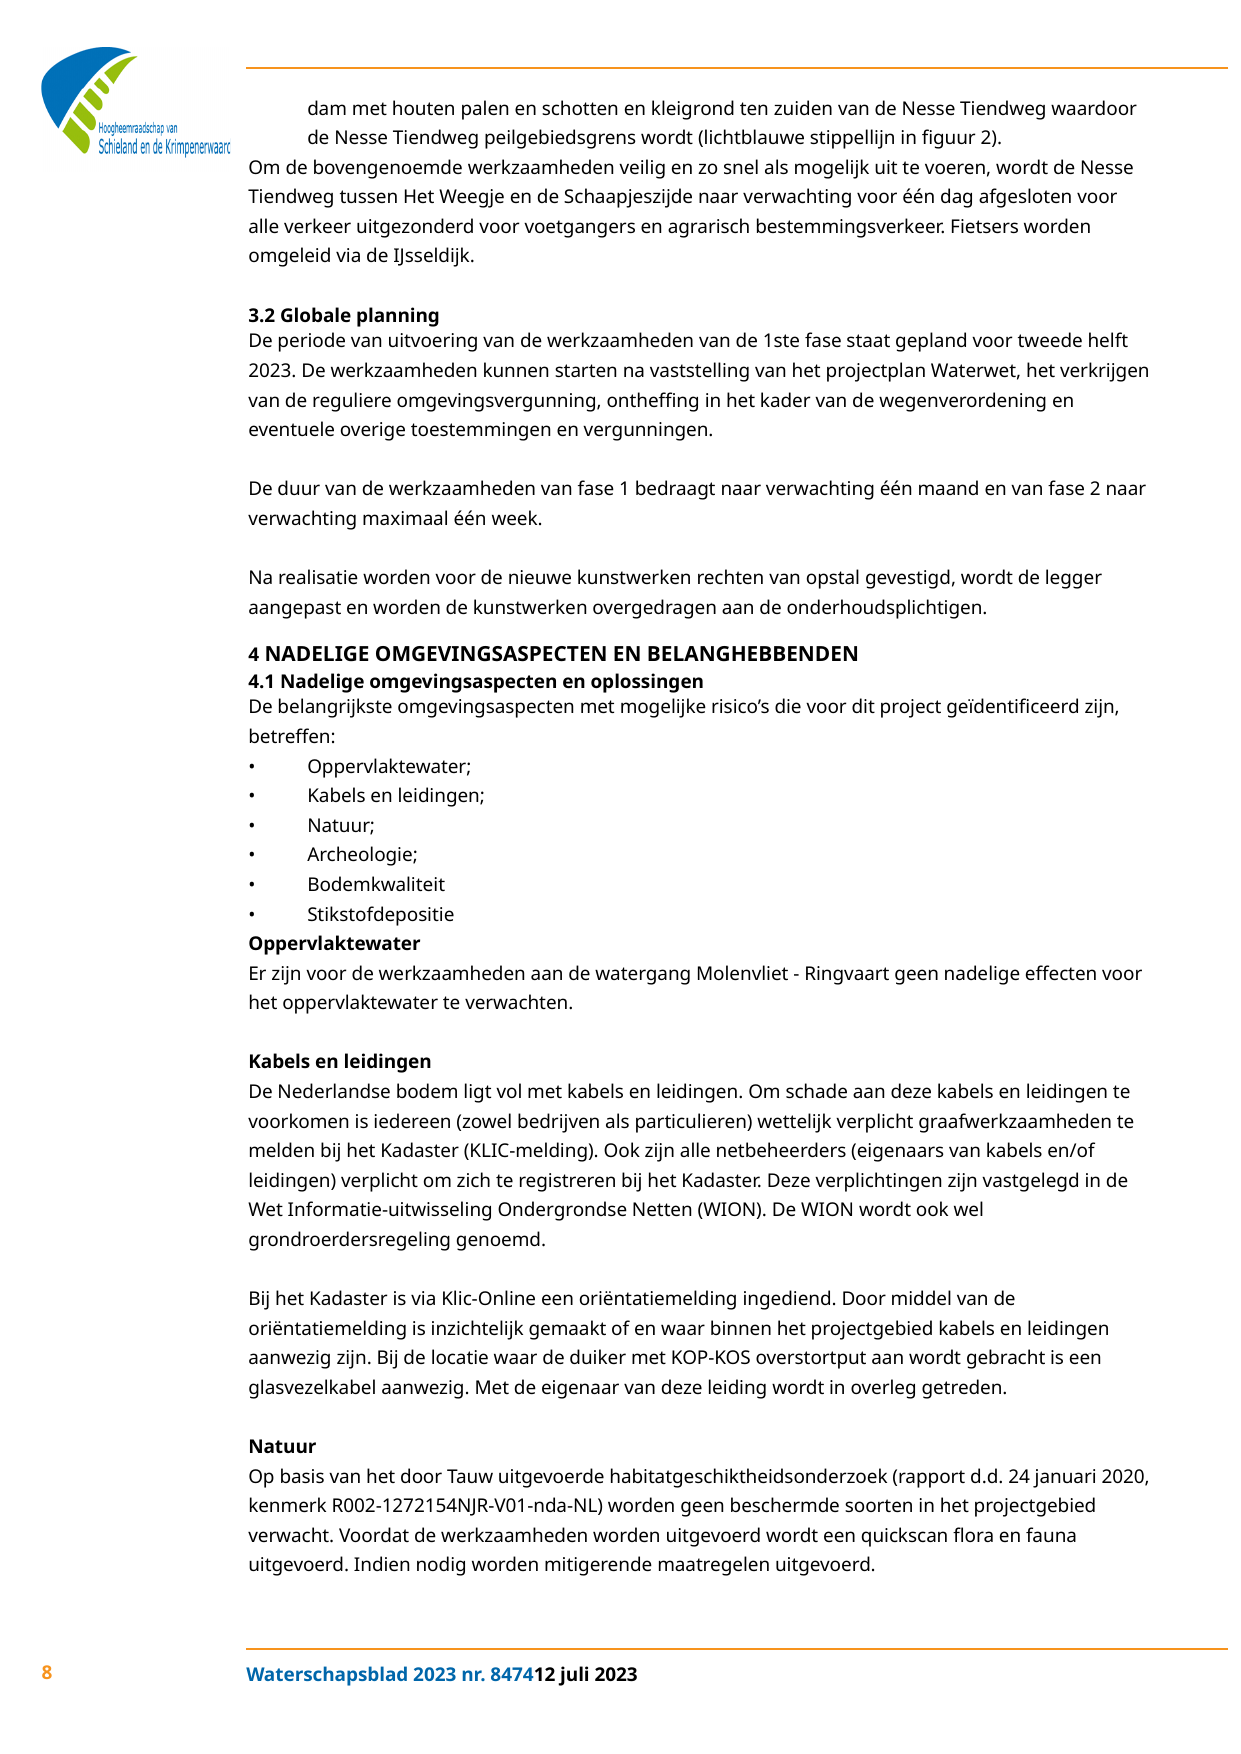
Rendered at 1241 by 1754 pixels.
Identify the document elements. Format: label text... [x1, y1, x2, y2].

text Natuur [248, 1433, 1152, 1459]
text 4.1 Nadelige omgevingsaspecten en oplossingen [248, 668, 1152, 694]
list Kabels en leidingen; [248, 782, 1152, 808]
text Oppervlaktewater [248, 930, 1152, 956]
list dam met houten palen en schotten en kleigrond ten zuiden van de Nesse Tiendweg waardoor de Nesse Tiendweg peilgebiedsgrens wordt (lichtblauwe stippellijn in figuur 2). [248, 95, 1152, 150]
picture [41, 47, 231, 172]
list Oppervlaktewater; [248, 753, 1152, 778]
text De Nederlandse bodem ligt vol met kabels en leidingen. Om schade aan deze kabels en leidingen te voorkomen is iedereen (zowel bedrijven als particulieren) wettelijk verplicht graafwerkzaamheden te melden bij het Kadaster (KLIC-melding). Ook zijn alle netbeheerders (eigenaars van kabels en/of leidingen) verplicht om zich te registreren bij het Kadaster. Deze verplichtingen zijn vastgelegd in de Wet Informatie-uitwisseling Ondergrondse Netten (WION). De WION wordt ook wel grondroerdersregeling genoemd. [248, 1078, 1152, 1252]
text De belangrijkste omgevingsaspecten met mogelijke risico’s die voor dit project geïdentificeerd zijn, betreffen: [248, 694, 1152, 749]
list Natuur; [248, 812, 1152, 838]
text 4 NADELIGE OMGEVINGSASPECTEN EN BELANGHEBBENDEN [248, 639, 1152, 668]
text De duur van de werkzaamheden van fase 1 bedraagt naar verwachting één maand en van fase 2 naar verwachting maximaal één week. [248, 476, 1152, 531]
text De periode van uitvoering van de werkzaamheden van de 1ste fase staat gepland voor tweede helft 2023. De werkzaamheden kunnen starten na vaststelling van het projectplan Waterwet, het verkrijgen van de reguliere omgevingsvergunning, ontheffing in het kader van de wegenverordening en eventuele overige toestemmingen en vergunningen. [248, 328, 1152, 442]
text Er zijn voor de werkzaamheden aan de watergang Molenvliet - Ringvaart geen nadelige effecten voor het oppervlaktewater te verwachten. [248, 960, 1152, 1015]
text 3.2 Globale planning [248, 302, 1152, 328]
text Kabels en leidingen [248, 1049, 1152, 1074]
text Op basis van het door Tauw uitgevoerde habitatgeschiktheidsonderzoek (rapport d.d. 24 januari 2020, kenmerk R002-1272154NJR-V01-nda-NL) worden geen beschermde soorten in het projectgebied verwacht. Voordat de werkzaamheden worden uitgevoerd wordt een quickscan flora en fauna uitgevoerd. Indien nodig worden mitigerende maatregelen uitgevoerd. [248, 1463, 1152, 1577]
text Bij het Kadaster is via Klic-Online een oriëntatiemelding ingediend. Door middel van de oriëntatiemelding is inzichtelijk gemaakt of en waar binnen het projectgebied kabels en leidingen aanwezig zijn. Bij de locatie waar de duiker met KOP-KOS overstortput aan wordt gebracht is een glasvezelkabel aanwezig. Met de eigenaar van deze leiding wordt in overleg getreden. [248, 1285, 1152, 1400]
list Bodemkwaliteit [248, 871, 1152, 897]
text Na realisatie worden voor de nieuwe kunstwerken rechten van opstal gevestigd, wordt de legger aangepast en worden de kunstwerken overgedragen aan de onderhoudsplichtigen. [248, 564, 1152, 619]
list Archeologie; [248, 842, 1152, 867]
text Om de bovengenoemde werkzaamheden veilig en zo snel als mogelijk uit te voeren, wordt de Nesse Tiendweg tussen Het Weegje en de Schaapjeszijde naar verwachting voor één dag afgesloten voor alle verkeer uitgezonderd voor voetgangers en agrarisch bestemmingsverkeer. Fietsers worden omgeleid via de IJsseldijk. [248, 154, 1152, 268]
list Stikstofdepositie [248, 901, 1152, 926]
